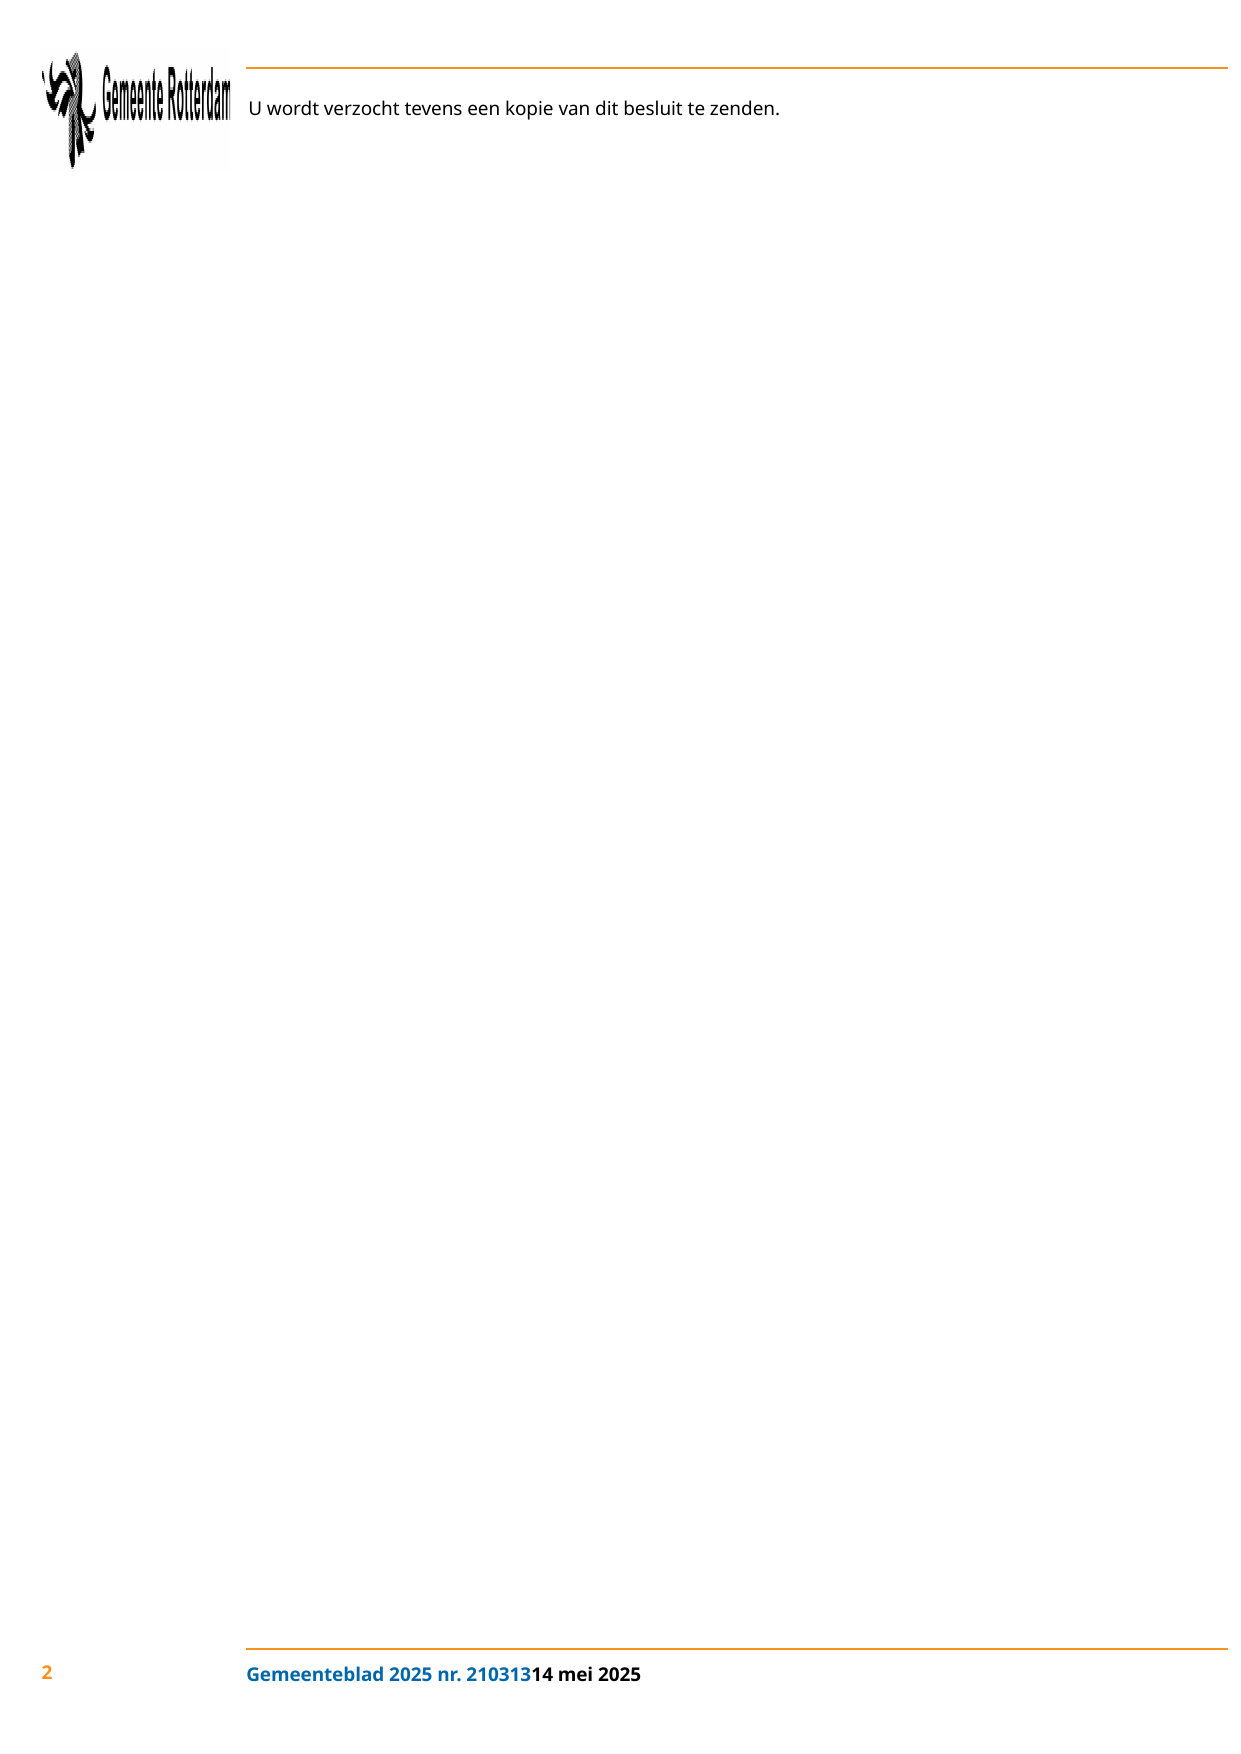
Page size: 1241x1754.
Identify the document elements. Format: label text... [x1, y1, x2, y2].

picture [41, 47, 231, 172]
text U wordt verzocht tevens een kopie van dit besluit te zenden. [248, 95, 1152, 121]
